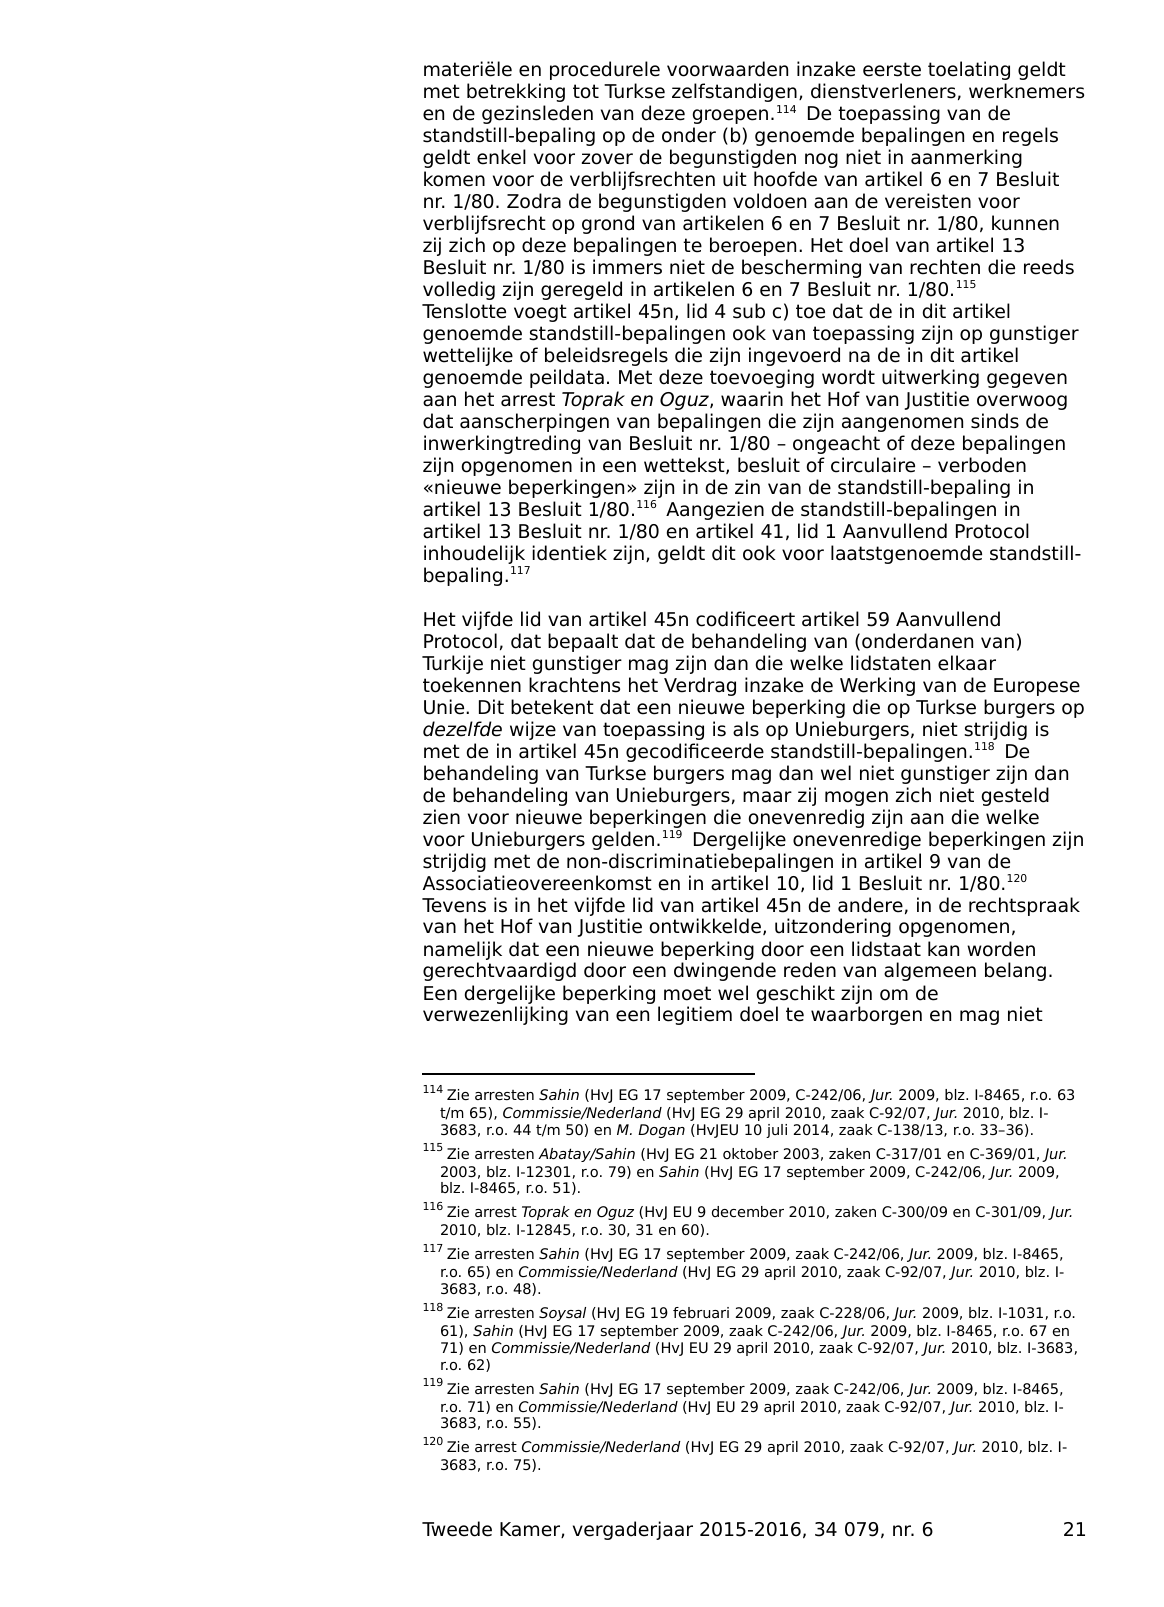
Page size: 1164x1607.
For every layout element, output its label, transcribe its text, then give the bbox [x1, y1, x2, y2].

text Zie arresten Sahin (HvJ EG 17 september 2009, zaak C-242/06, Jur. 2009, blz. I-8465, r.o. 65) en Commissie/Nederland (HvJ EG 29 april 2010, zaak C-92/07, Jur. 2010, blz. I-3683, r.o. 48). [422, 1242, 1087, 1298]
text Zie arresten Soysal (HvJ EG 19 februari 2009, zaak C-228/06, Jur. 2009, blz. I-1031, r.o. 61), Sahin (HvJ EG 17 september 2009, zaak C-242/06, Jur. 2009, blz. I-8465, r.o. 67 en 71) en Commissie/Nederland (HvJ EU 29 april 2010, zaak C-92/07, Jur. 2010, blz. I-3683, r.o. 62) [422, 1301, 1087, 1374]
text materiële en procedurele voorwaarden inzake eerste toelating geldt met betrekking tot Turkse zelfstandigen, dienstverleners, werknemers en de gezinsleden van deze groepen. De toepassing van de standstill-bepaling op de onder (b) genoemde bepalingen en regels geldt enkel voor zover de begunstigden nog niet in aanmerking komen voor de verblijfsrechten uit hoofde van artikel 6 en 7 Besluit nr. 1/80. Zodra de begunstigden voldoen aan de vereisten voor verblijfsrecht op grond van artikelen 6 en 7 Besluit nr. 1/80, kunnen zij zich op deze bepalingen te beroepen. Het doel van artikel 13 Besluit nr. 1/80 is immers niet de bescherming van rechten die reeds volledig zijn geregeld in artikelen 6 en 7 Besluit nr. 1/80. [422, 59, 1087, 301]
text Zie arrest Toprak en Oguz (HvJ EU 9 december 2010, zaken C-300/09 en C-301/09, Jur. 2010, blz. I-12845, r.o. 30, 31 en 60). [422, 1200, 1087, 1239]
text Tenslotte voegt artikel 45n, lid 4 sub c) toe dat de in dit artikel genoemde standstill-bepalingen ook van toepassing zijn op gunstiger wettelijke of beleidsregels die zijn ingevoerd na de in dit artikel genoemde peildata. Met deze toevoeging wordt uitwerking gegeven aan het arrest Toprak en Oguz, waarin het Hof van Justitie overwoog dat aanscherpingen van bepalingen die zijn aangenomen sinds de inwerkingtreding van Besluit nr. 1/80 – ongeacht of deze bepalingen zijn opgenomen in een wettekst, besluit of circulaire – verboden «nieuwe beperkingen» zijn in de zin van de standstill-bepaling in artikel 13 Besluit 1/80. Aangezien de standstill-bepalingen in artikel 13 Besluit nr. 1/80 en artikel 41, lid 1 Aanvullend Protocol inhoudelijk identiek zijn, geldt dit ook voor laatstgenoemde standstill-bepaling. [422, 301, 1087, 587]
text Tevens is in het vijfde lid van artikel 45n de andere, in de rechtspraak van het Hof van Justitie ontwikkelde, uitzondering opgenomen, namelijk dat een nieuwe beperking door een lidstaat kan worden gerechtvaardigd door een dwingende reden van algemeen belang. Een dergelijke beperking moet wel geschikt zijn om de verwezenlijking van een legitiem doel te waarborgen en mag niet [422, 894, 1087, 1026]
text Zie arresten Abatay/Sahin (HvJ EG 21 oktober 2003, zaken C-317/01 en C-369/01, Jur. 2003, blz. I-12301, r.o. 79) en Sahin (HvJ EG 17 september 2009, C-242/06, Jur. 2009, blz. I-8465, r.o. 51). [422, 1142, 1087, 1197]
text Zie arrest Commissie/Nederland (HvJ EG 29 april 2010, zaak C-92/07, Jur. 2010, blz. I-3683, r.o. 75). [422, 1435, 1087, 1474]
text Zie arresten Sahin (HvJ EG 17 september 2009, zaak C-242/06, Jur. 2009, blz. I-8465, r.o. 71) en Commissie/Nederland (HvJ EU 29 april 2010, zaak C-92/07, Jur. 2010, blz. I-3683, r.o. 55). [422, 1377, 1087, 1432]
text Het vijfde lid van artikel 45n codificeert artikel 59 Aanvullend Protocol, dat bepaalt dat de behandeling van (onderdanen van) Turkije niet gunstiger mag zijn dan die welke lidstaten elkaar toekennen krachtens het Verdrag inzake de Werking van de Europese Unie. Dit betekent dat een nieuwe beperking die op Turkse burgers op dezelfde wijze van toepassing is als op Unieburgers, niet strijdig is met de in artikel 45n gecodificeerde standstill-bepalingen. De behandeling van Turkse burgers mag dan wel niet gunstiger zijn dan de behandeling van Unieburgers, maar zij mogen zich niet gesteld zien voor nieuwe beperkingen die onevenredig zijn aan die welke voor Unieburgers gelden. Dergelijke onevenredige beperkingen zijn strijdig met de non-discriminatiebepalingen in artikel 9 van de Associatieovereenkomst en in artikel 10, lid 1 Besluit nr. 1/80. [422, 609, 1087, 894]
text Zie arresten Sahin (HvJ EG 17 september 2009, C-242/06, Jur. 2009, blz. I-8465, r.o. 63 t/m 65), Commissie/Nederland (HvJ EG 29 april 2010, zaak C-92/07, Jur. 2010, blz. I-3683, r.o. 44 t/m 50) en M. Dogan (HvJEU 10 juli 2014, zaak C-138/13, r.o. 33–36). [422, 1083, 1087, 1139]
